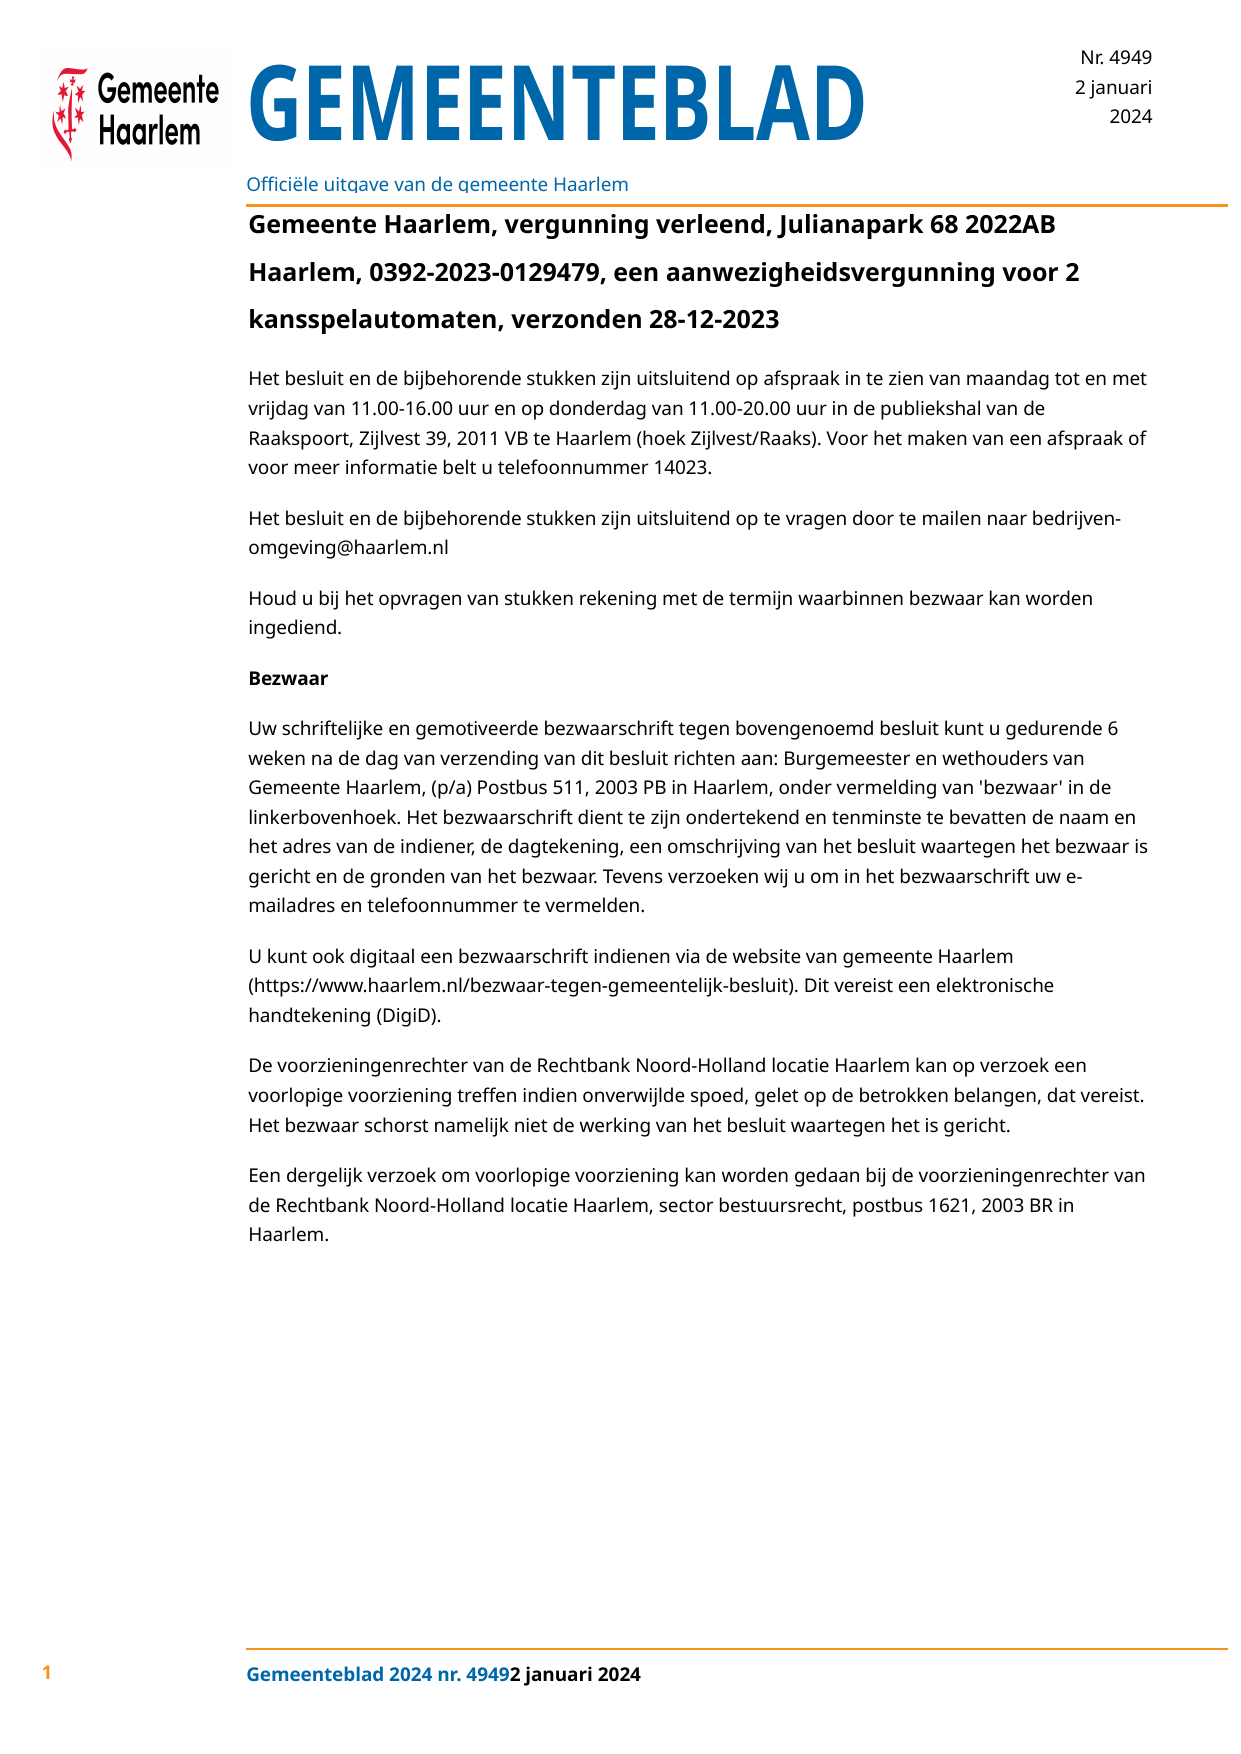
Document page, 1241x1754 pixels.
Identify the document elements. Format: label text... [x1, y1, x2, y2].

text Bezwaar [248, 665, 1152, 690]
picture [41, 47, 231, 172]
text Een dergelijk verzoek om voorlopige voorziening kan worden gedaan bij de voorzieningenrechter van de Rechtbank Noord-Holland locatie Haarlem, sector bestuursrecht, postbus 1621, 2003 BR in Haarlem. [248, 1162, 1152, 1247]
text Uw schriftelijke en gemotiveerde bezwaarschrift tegen bovengenoemd besluit kunt u gedurende 6 weken na de dag van verzending van dit besluit richten aan: Burgemeester en wethouders van Gemeente Haarlem, (p/a) Postbus 511, 2003 PB in Haarlem, onder vermelding van 'bezwaar' in de linkerbovenhoek. Het bezwaarschrift dient te zijn ondertekend en tenminste te bevatten de naam en het adres van de indiener, de dagtekening, een omschrijving van het besluit waartegen het bezwaar is gericht en de gronden van het bezwaar. Tevens verzoeken wij u om in het bezwaarschrift uw e-mailadres en telefoonnummer te vermelden. [248, 715, 1152, 918]
text De voorzieningenrechter van de Rechtbank Noord-Holland locatie Haarlem kan op verzoek een voorlopige voorziening treffen indien onverwijlde spoed, gelet op de betrokken belangen, dat vereist. Het bezwaar schorst namelijk niet de werking van het besluit waartegen het is gericht. [248, 1053, 1152, 1137]
text U kunt ook digitaal een bezwaarschrift indienen via de website van gemeente Haarlem (https://www.haarlem.nl/bezwaar-tegen-gemeentelijk-besluit). Dit vereist een elektronische handtekening (DigiD). [248, 943, 1152, 1028]
text Houd u bij het opvragen van stukken rekening met de termijn waarbinnen bezwaar kan worden ingediend. [248, 585, 1152, 640]
text Het besluit en de bijbehorende stukken zijn uitsluitend op te vragen door te mailen naar bedrijven-omgeving@haarlem.nl [248, 505, 1152, 560]
text Het besluit en de bijbehorende stukken zijn uitsluitend op afspraak in te zien van maandag tot en met vrijdag van 11.00-16.00 uur en op donderdag van 11.00-20.00 uur in de publiekshal van de Raakspoort, Zijlvest 39, 2011 VB te Haarlem (hoek Zijlvest/Raaks). Voor het maken van een afspraak of voor meer informatie belt u telefoonnummer 14023. [248, 366, 1152, 480]
text Gemeente Haarlem, vergunning verleend, Julianapark 68 2022AB Haarlem, 0392-2023-0129479, een aanwezigheidsvergunning voor 2 kansspelautomaten, verzonden 28-12-2023 [248, 207, 1152, 336]
